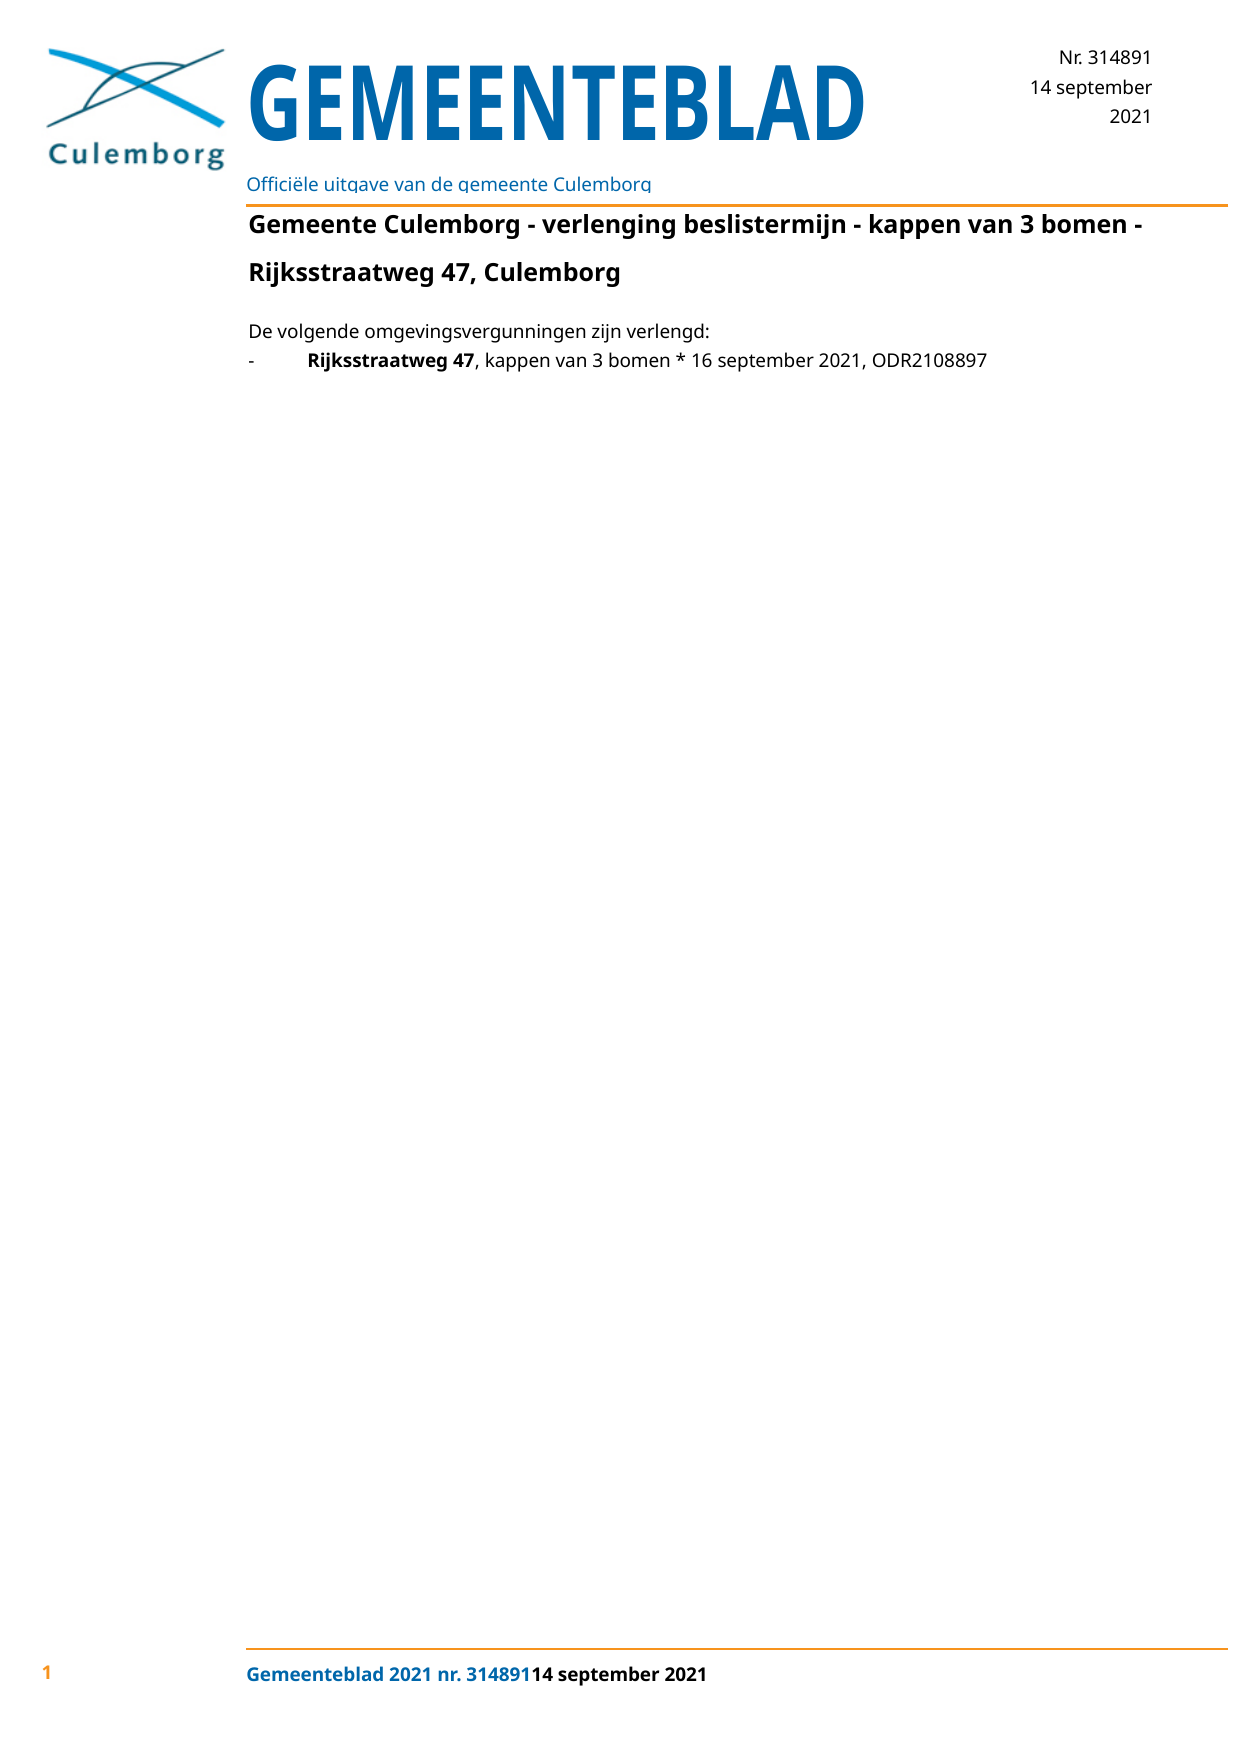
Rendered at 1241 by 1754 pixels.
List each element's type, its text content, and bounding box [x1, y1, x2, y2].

text Gemeente Culemborg - verlenging beslistermijn - kappen van 3 bomen - Rijksstraatweg 47, Culemborg [248, 207, 1152, 288]
text De volgende omgevingsvergunningen zijn verlengd: [248, 318, 1152, 344]
picture [41, 47, 231, 172]
list Rijksstraatweg 47, kappen van 3 bomen * 16 september 2021, ODR2108897 [248, 347, 1152, 373]
